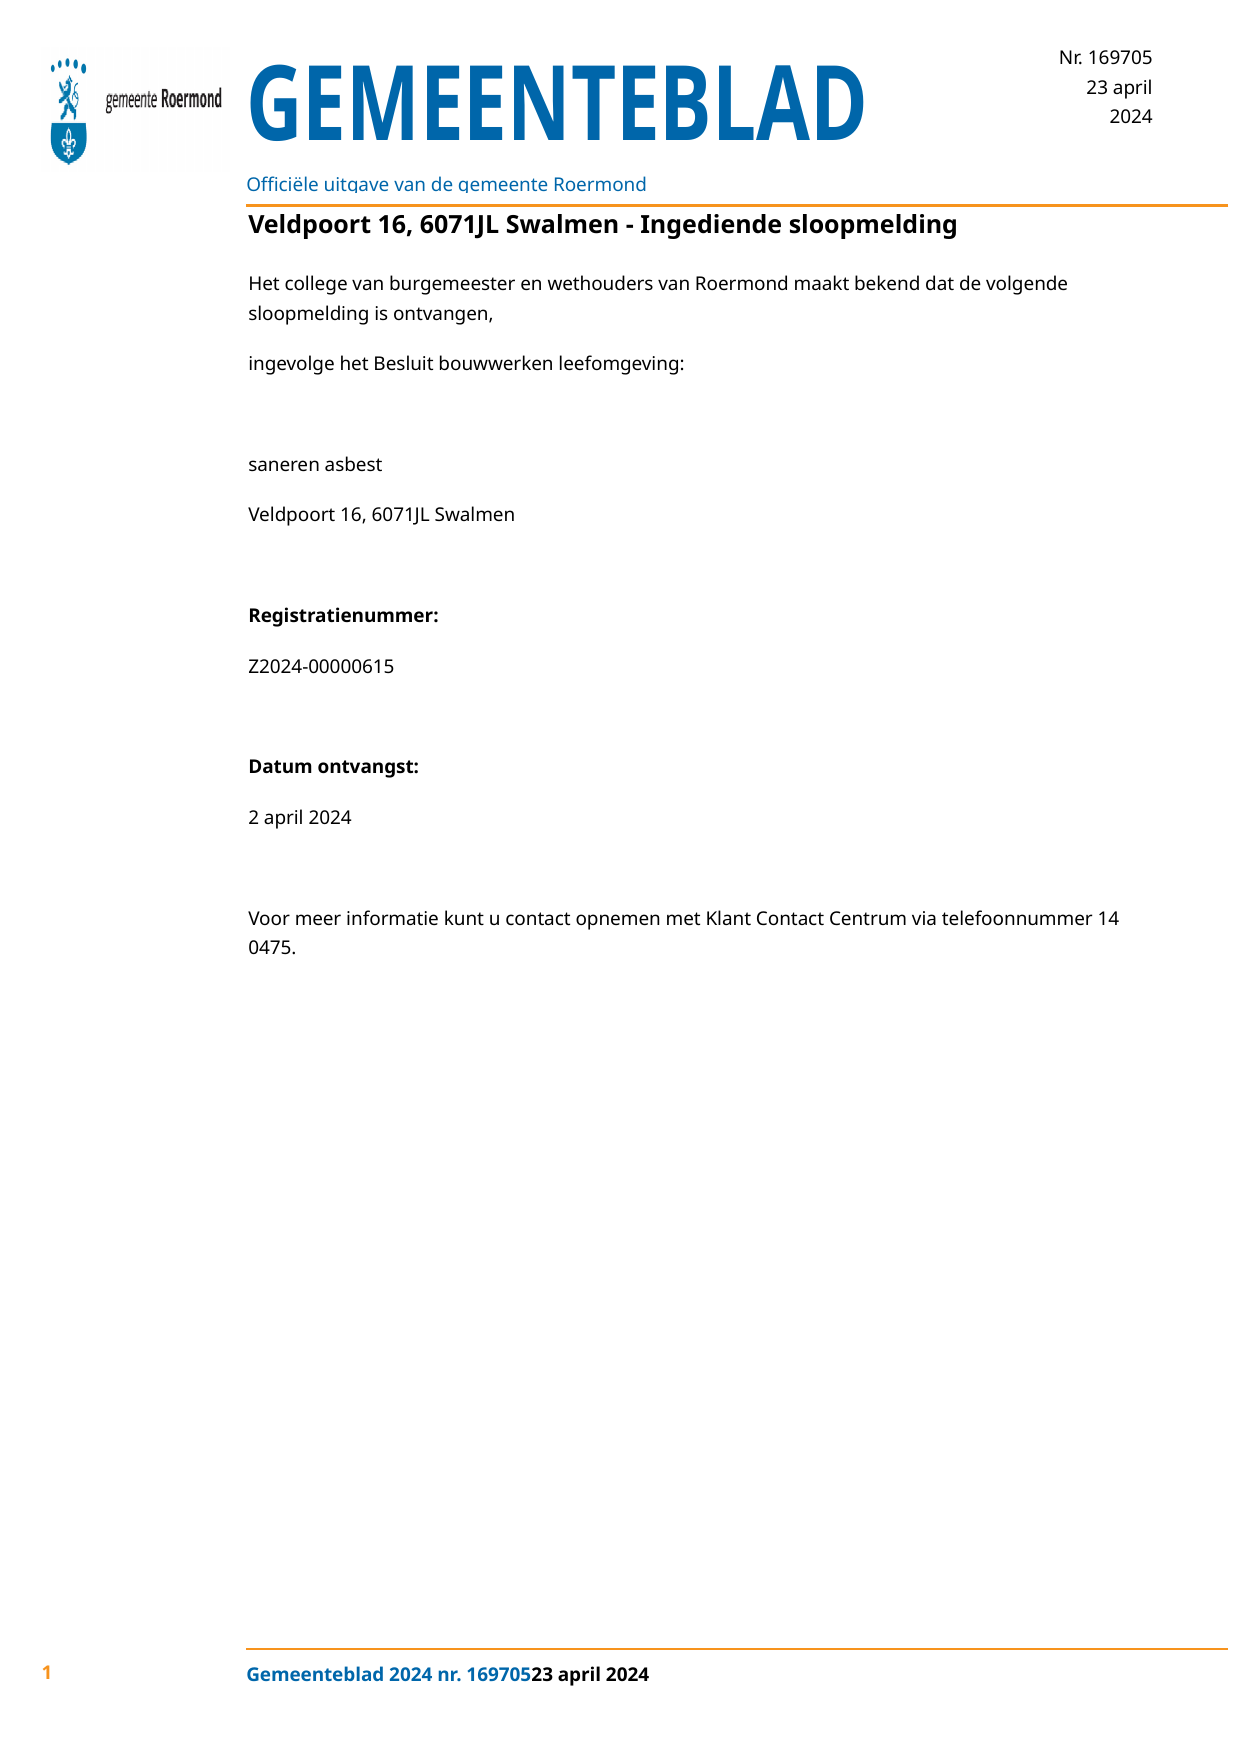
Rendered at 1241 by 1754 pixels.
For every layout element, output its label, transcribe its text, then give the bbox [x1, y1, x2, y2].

text Veldpoort 16, 6071JL Swalmen [248, 502, 1152, 527]
text Z2024-00000615 [248, 653, 1152, 678]
text saneren asbest [248, 451, 1152, 477]
text 2 april 2024 [248, 804, 1152, 830]
text Het college van burgemeester en wethouders van Roermond maakt bekend dat de volgende sloopmelding is ontvangen, [248, 270, 1152, 326]
text Veldpoort 16, 6071JL Swalmen - Ingediende sloopmelding [248, 207, 1152, 241]
text Datum ontvangst: [248, 754, 1152, 779]
text ingevolge het Besluit bouwwerken leefomgeving: [248, 350, 1152, 376]
text Voor meer informatie kunt u contact opnemen met Klant Contact Centrum via telefoonnummer 14 0475. [248, 905, 1152, 960]
picture [41, 47, 231, 172]
text Registratienummer: [248, 602, 1152, 628]
